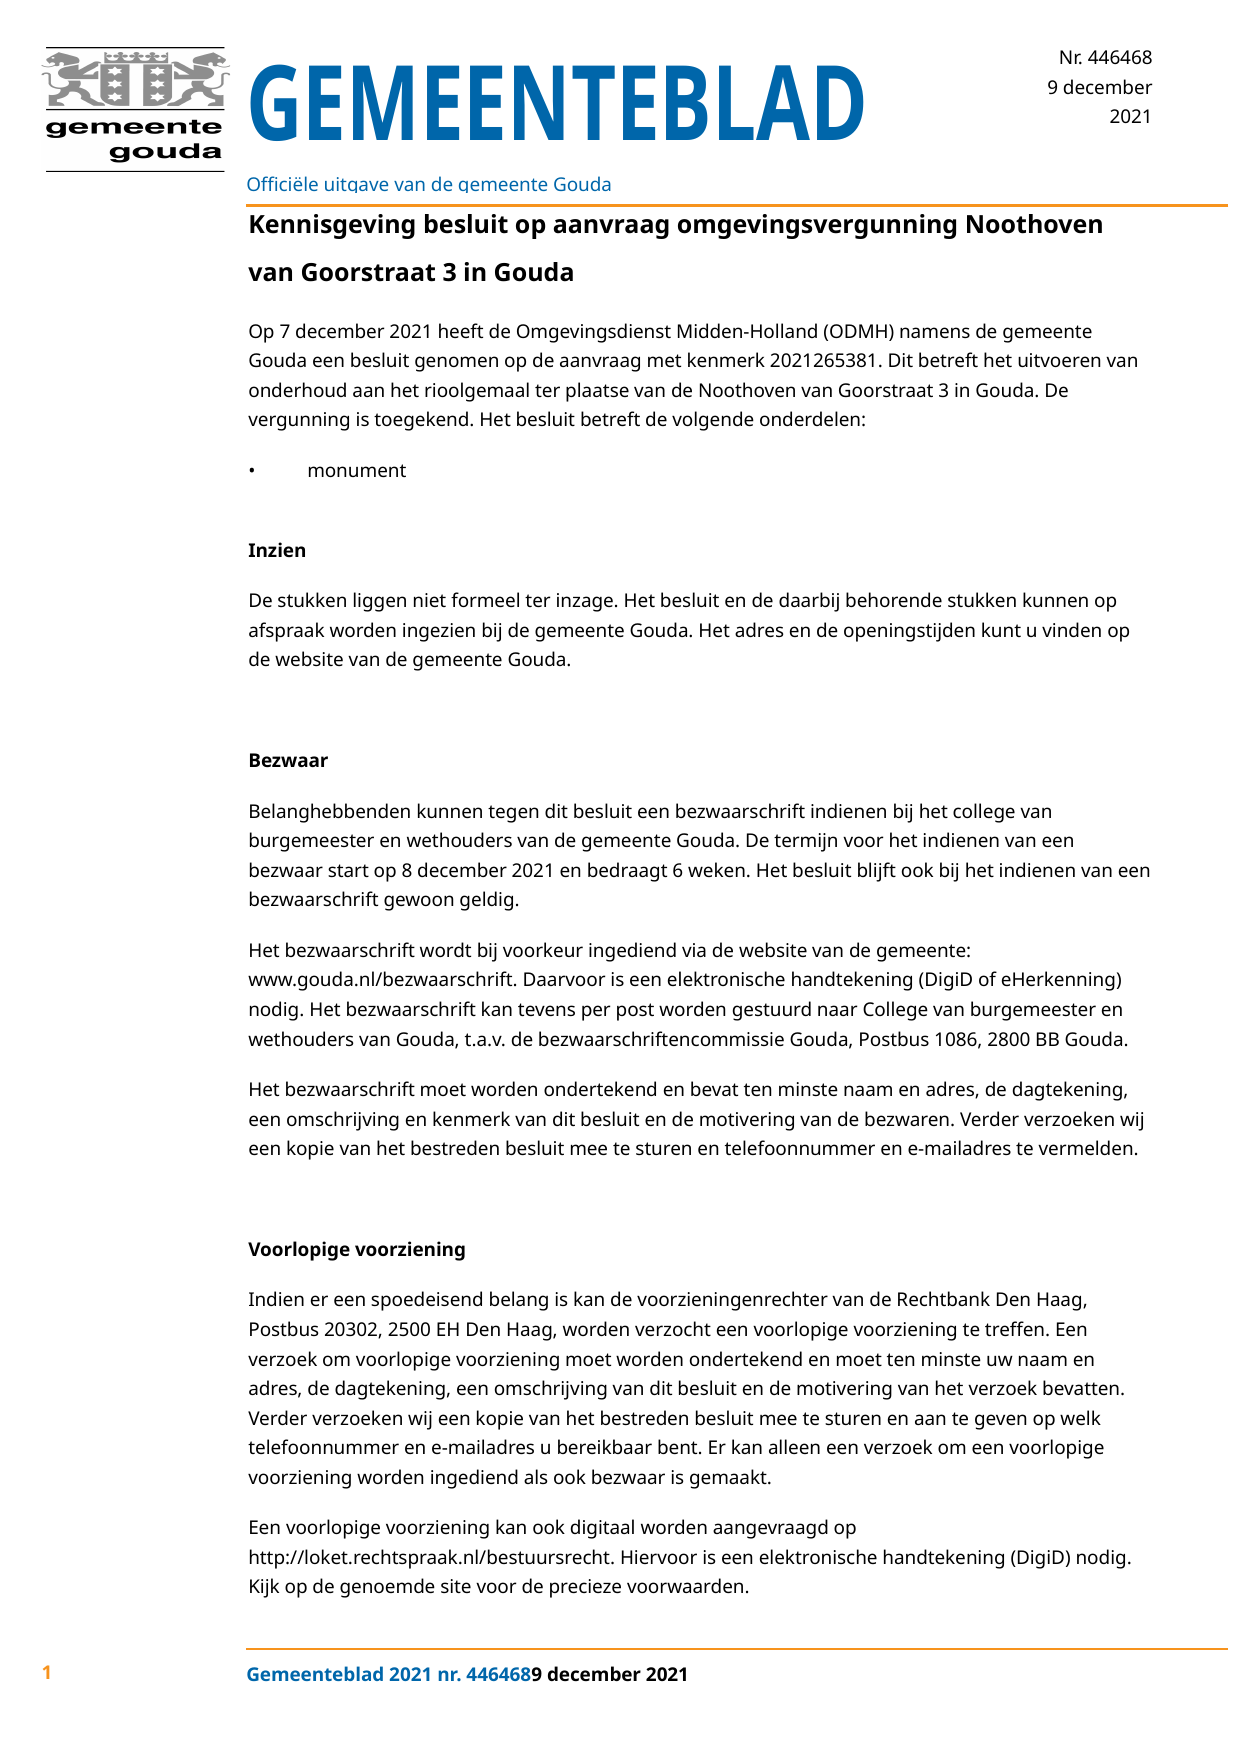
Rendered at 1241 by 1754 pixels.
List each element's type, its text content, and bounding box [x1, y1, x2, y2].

text Bezwaar [248, 747, 1152, 773]
text Voorlopige voorziening [248, 1236, 1152, 1262]
text Het bezwaarschrift moet worden ondertekend en bevat ten minste naam en adres, de dagtekening, een omschrijving en kenmerk van dit besluit en de motivering van de bezwaren. Verder verzoeken wij een kopie van het bestreden besluit mee te sturen en telefoonnummer en e-mailadres te vermelden. [248, 1076, 1152, 1161]
list monument [248, 457, 1152, 483]
text Inzien [248, 537, 1152, 563]
text De stukken liggen niet formeel ter inzage. Het besluit en de daarbij behorende stukken kunnen op afspraak worden ingezien bij de gemeente Gouda. Het adres en de openingstijden kunt u vinden op de website van de gemeente Gouda. [248, 587, 1152, 672]
picture [41, 47, 231, 172]
text Op 7 december 2021 heeft de Omgevingsdienst Midden-Holland (ODMH) namens de gemeente Gouda een besluit genomen op de aanvraag met kenmerk 2021265381. Dit betreft het uitvoeren van onderhoud aan het rioolgemaal ter plaatse van de Noothoven van Goorstraat 3 in Gouda. De vergunning is toegekend. Het besluit betreft de volgende onderdelen: [248, 318, 1152, 432]
text Een voorlopige voorziening kan ook digitaal worden aangevraagd op http://loket.rechtspraak.nl/bestuursrecht. Hiervoor is een elektronische handtekening (DigiD) nodig. Kijk op de genoemde site voor de precieze voorwaarden. [248, 1514, 1152, 1599]
text Kennisgeving besluit op aanvraag omgevingsvergunning Noothoven van Goorstraat 3 in Gouda [248, 207, 1152, 288]
text Belanghebbenden kunnen tegen dit besluit een bezwaarschrift indienen bij het college van burgemeester en wethouders van de gemeente Gouda. De termijn voor het indienen van een bezwaar start op 8 december 2021 en bedraagt 6 weken. Het besluit blijft ook bij het indienen van een bezwaarschrift gewoon geldig. [248, 798, 1152, 912]
text Het bezwaarschrift wordt bij voorkeur ingediend via de website van de gemeente: www.gouda.nl/bezwaarschrift. Daarvoor is een elektronische handtekening (DigiD of eHerkenning) nodig. Het bezwaarschrift kan tevens per post worden gestuurd naar College van burgemeester en wethouders van Gouda, t.a.v. de bezwaarschriftencommissie Gouda, Postbus 1086, 2800 BB Gouda. [248, 937, 1152, 1052]
text Indien er een spoedeisend belang is kan de voorzieningenrechter van de Rechtbank Den Haag, Postbus 20302, 2500 EH Den Haag, worden verzocht een voorlopige voorziening te treffen. Een verzoek om voorlopige voorziening moet worden ondertekend en moet ten minste uw naam en adres, de dagtekening, een omschrijving van dit besluit en de motivering van het verzoek bevatten. Verder verzoeken wij een kopie van het bestreden besluit mee te sturen en aan te geven op welk telefoonnummer en e-mailadres u bereikbaar bent. Er kan alleen een verzoek om een voorlopige voorziening worden ingediend als ook bezwaar is gemaakt. [248, 1287, 1152, 1490]
